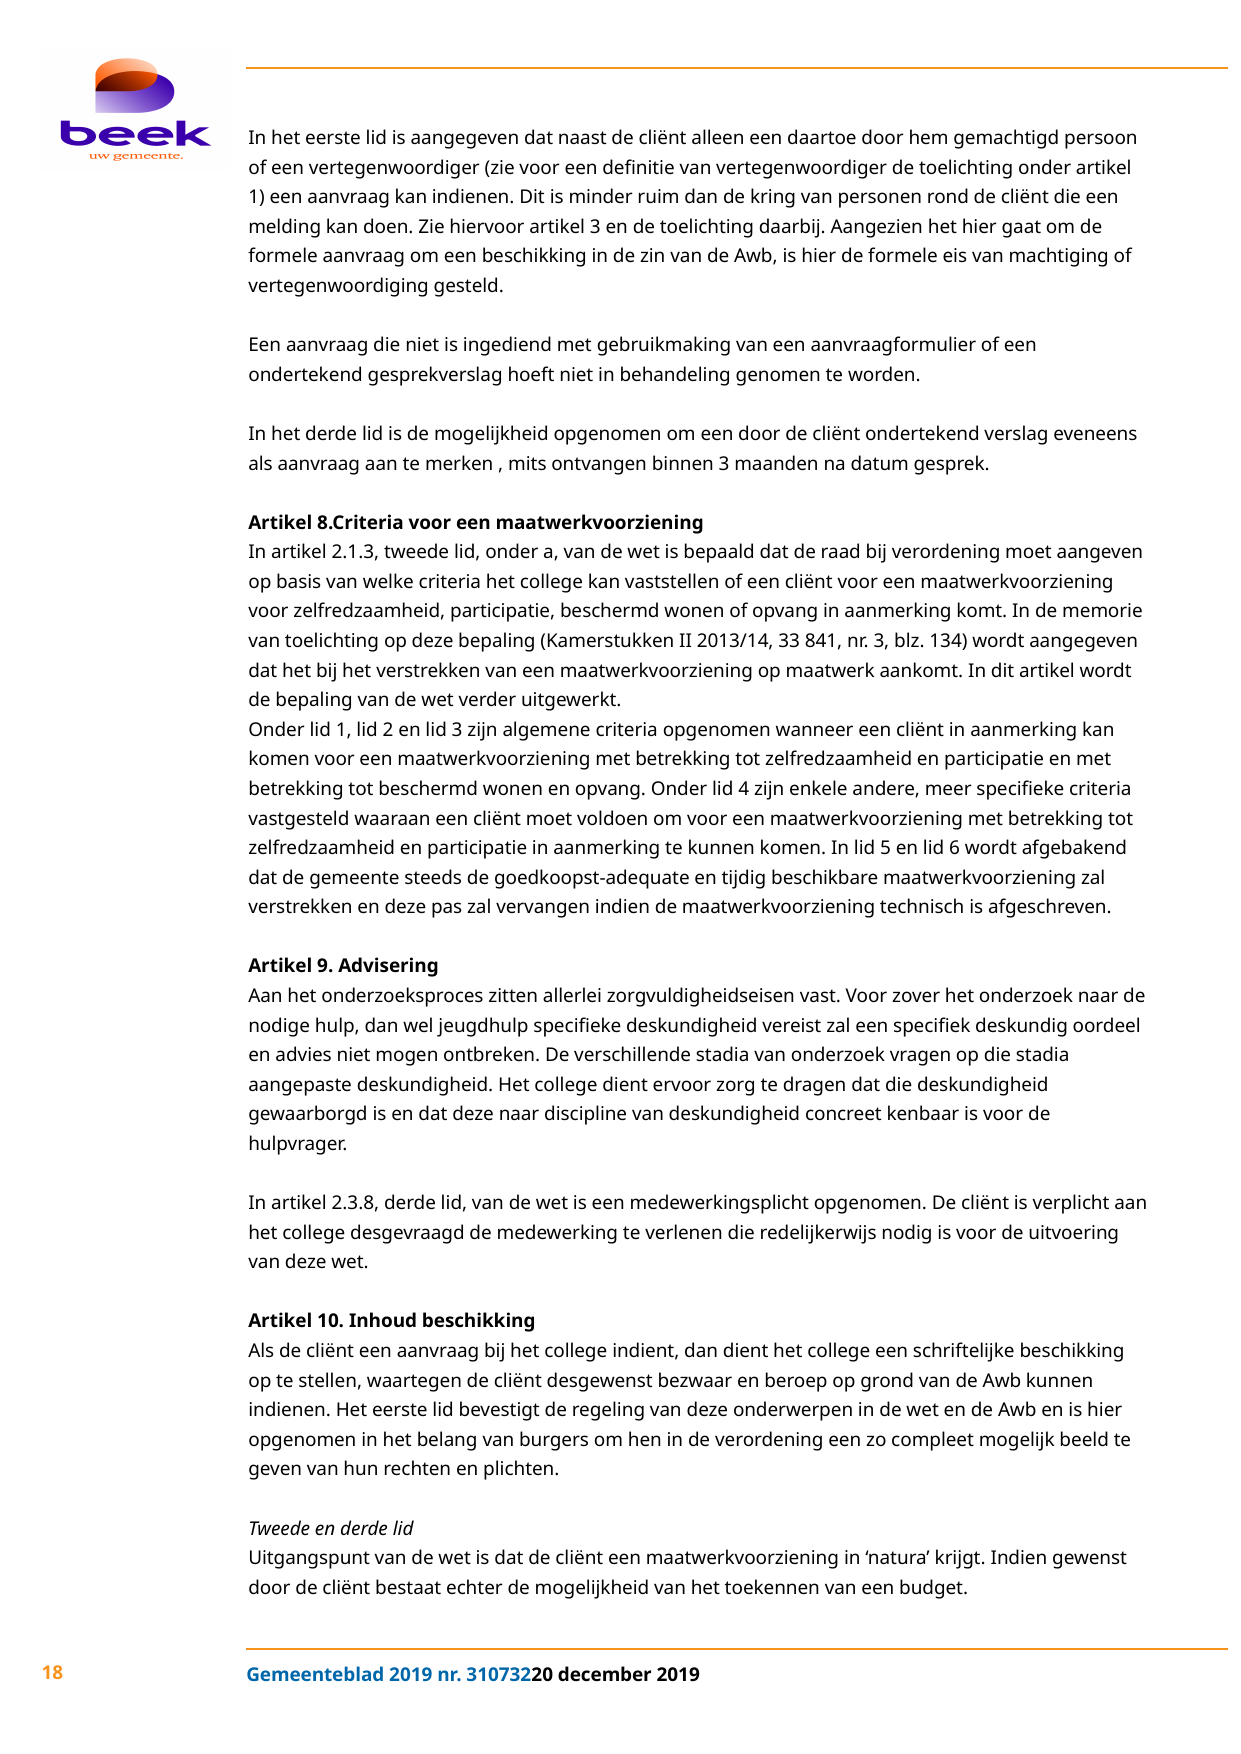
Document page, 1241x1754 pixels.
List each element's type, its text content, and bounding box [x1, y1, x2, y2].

text In het eerste lid is aangegeven dat naast de cliënt alleen een daartoe door hem gemachtigd persoon of een vertegenwoordiger (zie voor een definitie van vertegenwoordiger de toelichting onder artikel 1) een aanvraag kan indienen. Dit is minder ruim dan de kring van personen rond de cliënt die een melding kan doen. Zie hiervoor artikel 3 en de toelichting daarbij. Aangezien het hier gaat om de formele aanvraag om een beschikking in de zin van de Awb, is hier de formele eis van machtiging of vertegenwoordiging gesteld. [248, 124, 1152, 298]
text Artikel 10. Inhoud beschikking [248, 1308, 1152, 1333]
picture [41, 47, 231, 172]
text In het derde lid is de mogelijkheid opgenomen om een door de cliënt ondertekend verslag eveneens als aanvraag aan te merken , mits ontvangen binnen 3 maanden na datum gesprek. [248, 420, 1152, 476]
text Onder lid 1, lid 2 en lid 3 zijn algemene criteria opgenomen wanneer een cliënt in aanmerking kan komen voor een maatwerkvoorziening met betrekking tot zelfredzaamheid en participatie en met betrekking tot beschermd wonen en opvang. Onder lid 4 zijn enkele andere, meer specifieke criteria vastgesteld waaraan een cliënt moet voldoen om voor een maatwerkvoorziening met betrekking tot zelfredzaamheid en participatie in aanmerking te kunnen komen. In lid 5 en lid 6 wordt afgebakend dat de gemeente steeds de goedkoopst-adequate en tijdig beschikbare maatwerkvoorziening zal verstrekken en deze pas zal vervangen indien de maatwerkvoorziening technisch is afgeschreven. [248, 716, 1152, 919]
text Artikel 8.Criteria voor een maatwerkvoorziening [248, 509, 1152, 535]
text Tweede en derde lid [248, 1515, 1152, 1541]
text Artikel 9. Advisering [248, 953, 1152, 978]
text In artikel 2.1.3, tweede lid, onder a, van de wet is bepaald dat de raad bij verordening moet aangeven op basis van welke criteria het college kan vaststellen of een cliënt voor een maatwerkvoorziening voor zelfredzaamheid, participatie, beschermd wonen of opvang in aanmerking komt. In de memorie van toelichting op deze bepaling (Kamerstukken II 2013/14, 33 841, nr. 3, blz. 134) wordt aangegeven dat het bij het verstrekken van een maatwerkvoorziening op maatwerk aankomt. In dit artikel wordt de bepaling van de wet verder uitgewerkt. [248, 538, 1152, 712]
text Een aanvraag die niet is ingediend met gebruikmaking van een aanvraagformulier of een ondertekend gesprekverslag hoeft niet in behandeling genomen te worden. [248, 331, 1152, 387]
text Uitgangspunt van de wet is dat de cliёnt een maatwerkvoorziening in ‘natura’ krijgt. Indien gewenst door de cliёnt bestaat echter de mogelijkheid van het toekennen van een budget. [248, 1544, 1152, 1600]
text In artikel 2.3.8, derde lid, van de wet is een medewerkingsplicht opgenomen. De cliënt is verplicht aan het college desgevraagd de medewerking te verlenen die redelijkerwijs nodig is voor de uitvoering van deze wet. [248, 1189, 1152, 1274]
text Als de cliënt een aanvraag bij het college indient, dan dient het college een schriftelijke beschikking op te stellen, waartegen de cliënt desgewenst bezwaar en beroep op grond van de Awb kunnen indienen. Het eerste lid bevestigt de regeling van deze onderwerpen in de wet en de Awb en is hier opgenomen in het belang van burgers om hen in de verordening een zo compleet mogelijk beeld te geven van hun rechten en plichten. [248, 1337, 1152, 1481]
text Aan het onderzoeksproces zitten allerlei zorgvuldigheidseisen vast. Voor zover het onderzoek naar de nodige hulp, dan wel jeugdhulp specifieke deskundigheid vereist zal een specifiek deskundig oordeel en advies niet mogen ontbreken. De verschillende stadia van onderzoek vragen op die stadia aangepaste deskundigheid. Het college dient ervoor zorg te dragen dat die deskundigheid gewaarborgd is en dat deze naar discipline van deskundigheid concreet kenbaar is voor de hulpvrager. [248, 982, 1152, 1156]
